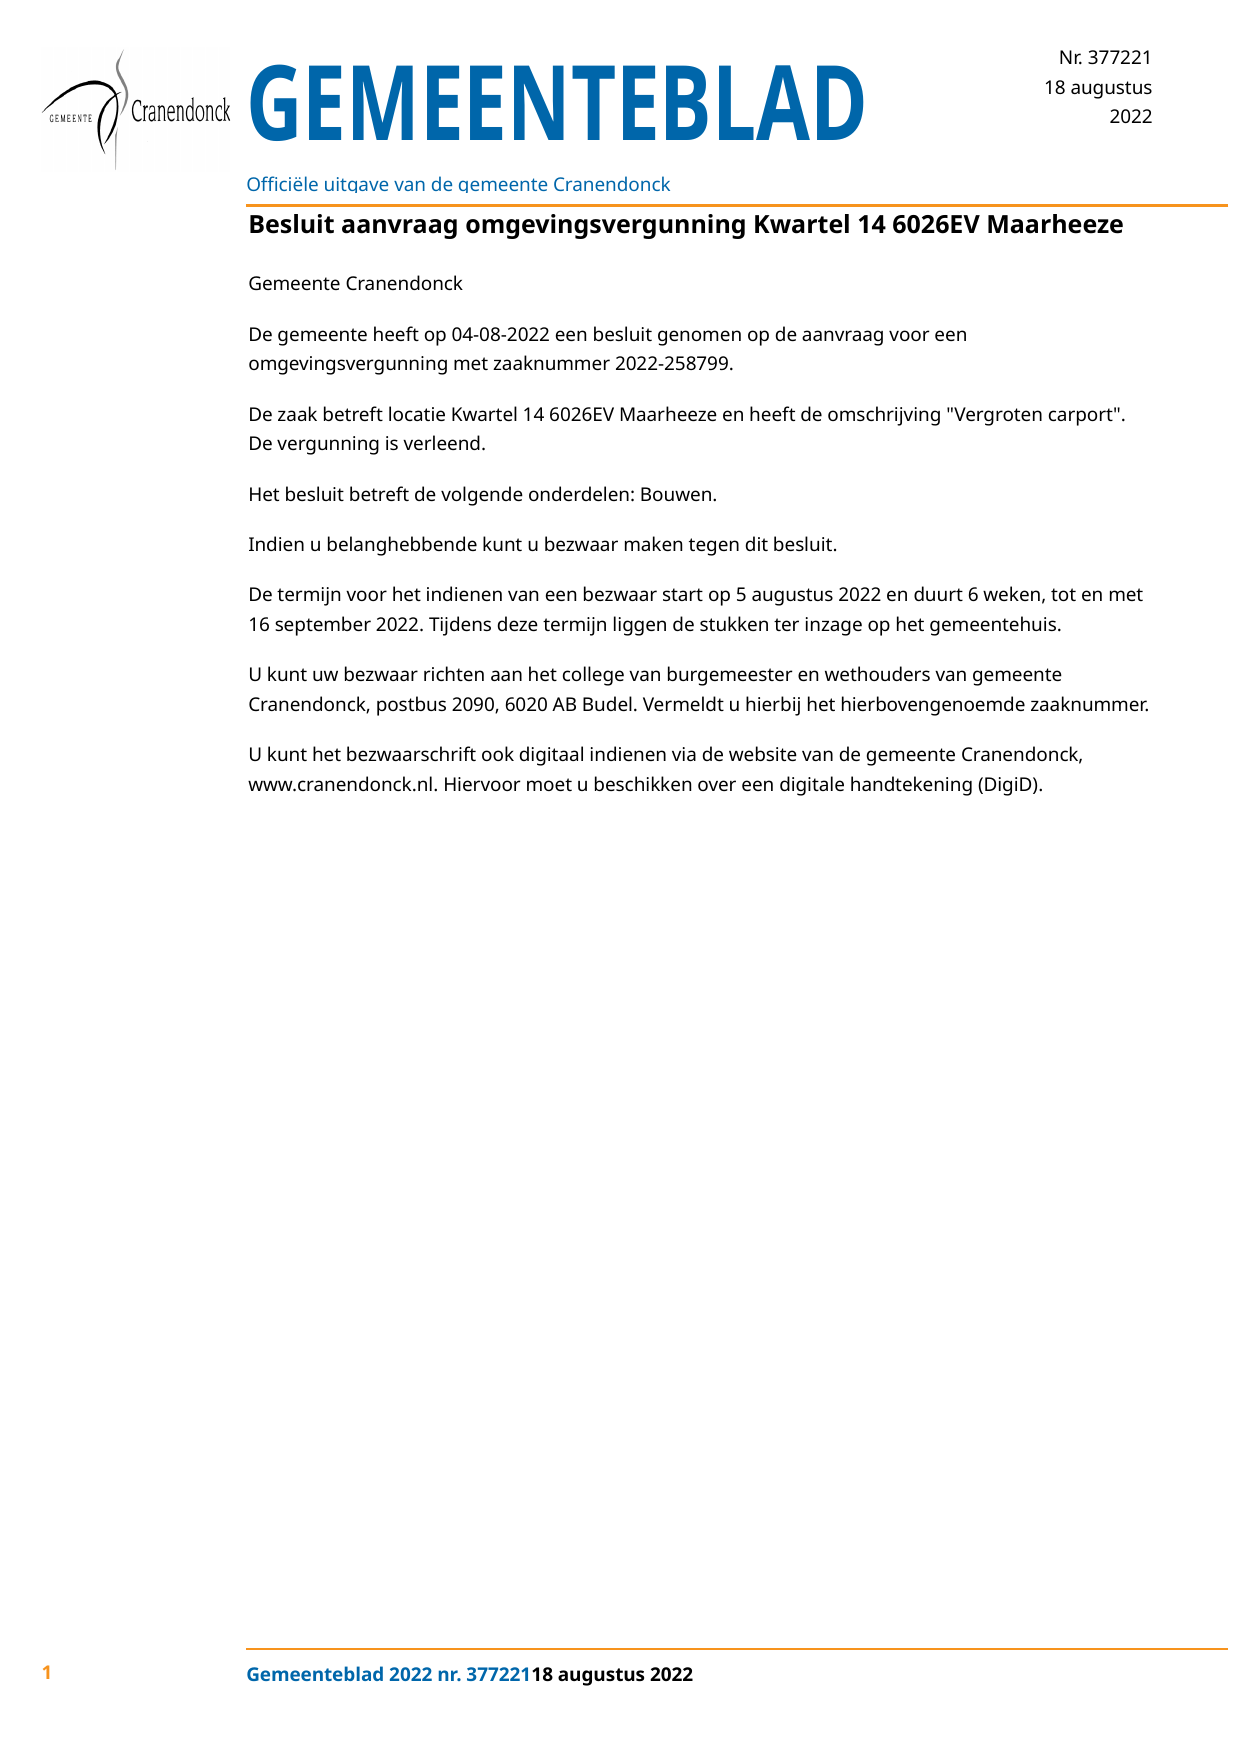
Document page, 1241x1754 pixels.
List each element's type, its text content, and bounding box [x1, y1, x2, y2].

text Het besluit betreft de volgende onderdelen: Bouwen. [248, 481, 1152, 506]
text De zaak betreft locatie Kwartel 14 6026EV Maarheeze en heeft de omschrijving "Vergroten carport". De vergunning is verleend. [248, 401, 1152, 456]
picture [41, 47, 231, 172]
text Indien u belanghebbende kunt u bezwaar maken tegen dit besluit. [248, 531, 1152, 557]
text U kunt het bezwaarschrift ook digitaal indienen via de website van de gemeente Cranendonck, www.cranendonck.nl. Hiervoor moet u beschikken over een digitale handtekening (DigiD). [248, 742, 1152, 797]
text U kunt uw bezwaar richten aan het college van burgemeester en wethouders van gemeente Cranendonck, postbus 2090, 6020 AB Budel. Vermeldt u hierbij het hierbovengenoemde zaaknummer. [248, 662, 1152, 717]
text Gemeente Cranendonck [248, 270, 1152, 296]
text De gemeente heeft op 04-08-2022 een besluit genomen op de aanvraag voor een omgevingsvergunning met zaaknummer 2022-258799. [248, 321, 1152, 376]
text Besluit aanvraag omgevingsvergunning Kwartel 14 6026EV Maarheeze [248, 207, 1152, 241]
text De termijn voor het indienen van een bezwaar start op 5 augustus 2022 en duurt 6 weken, tot en met 16 september 2022. Tijdens deze termijn liggen de stukken ter inzage op het gemeentehuis. [248, 582, 1152, 637]
